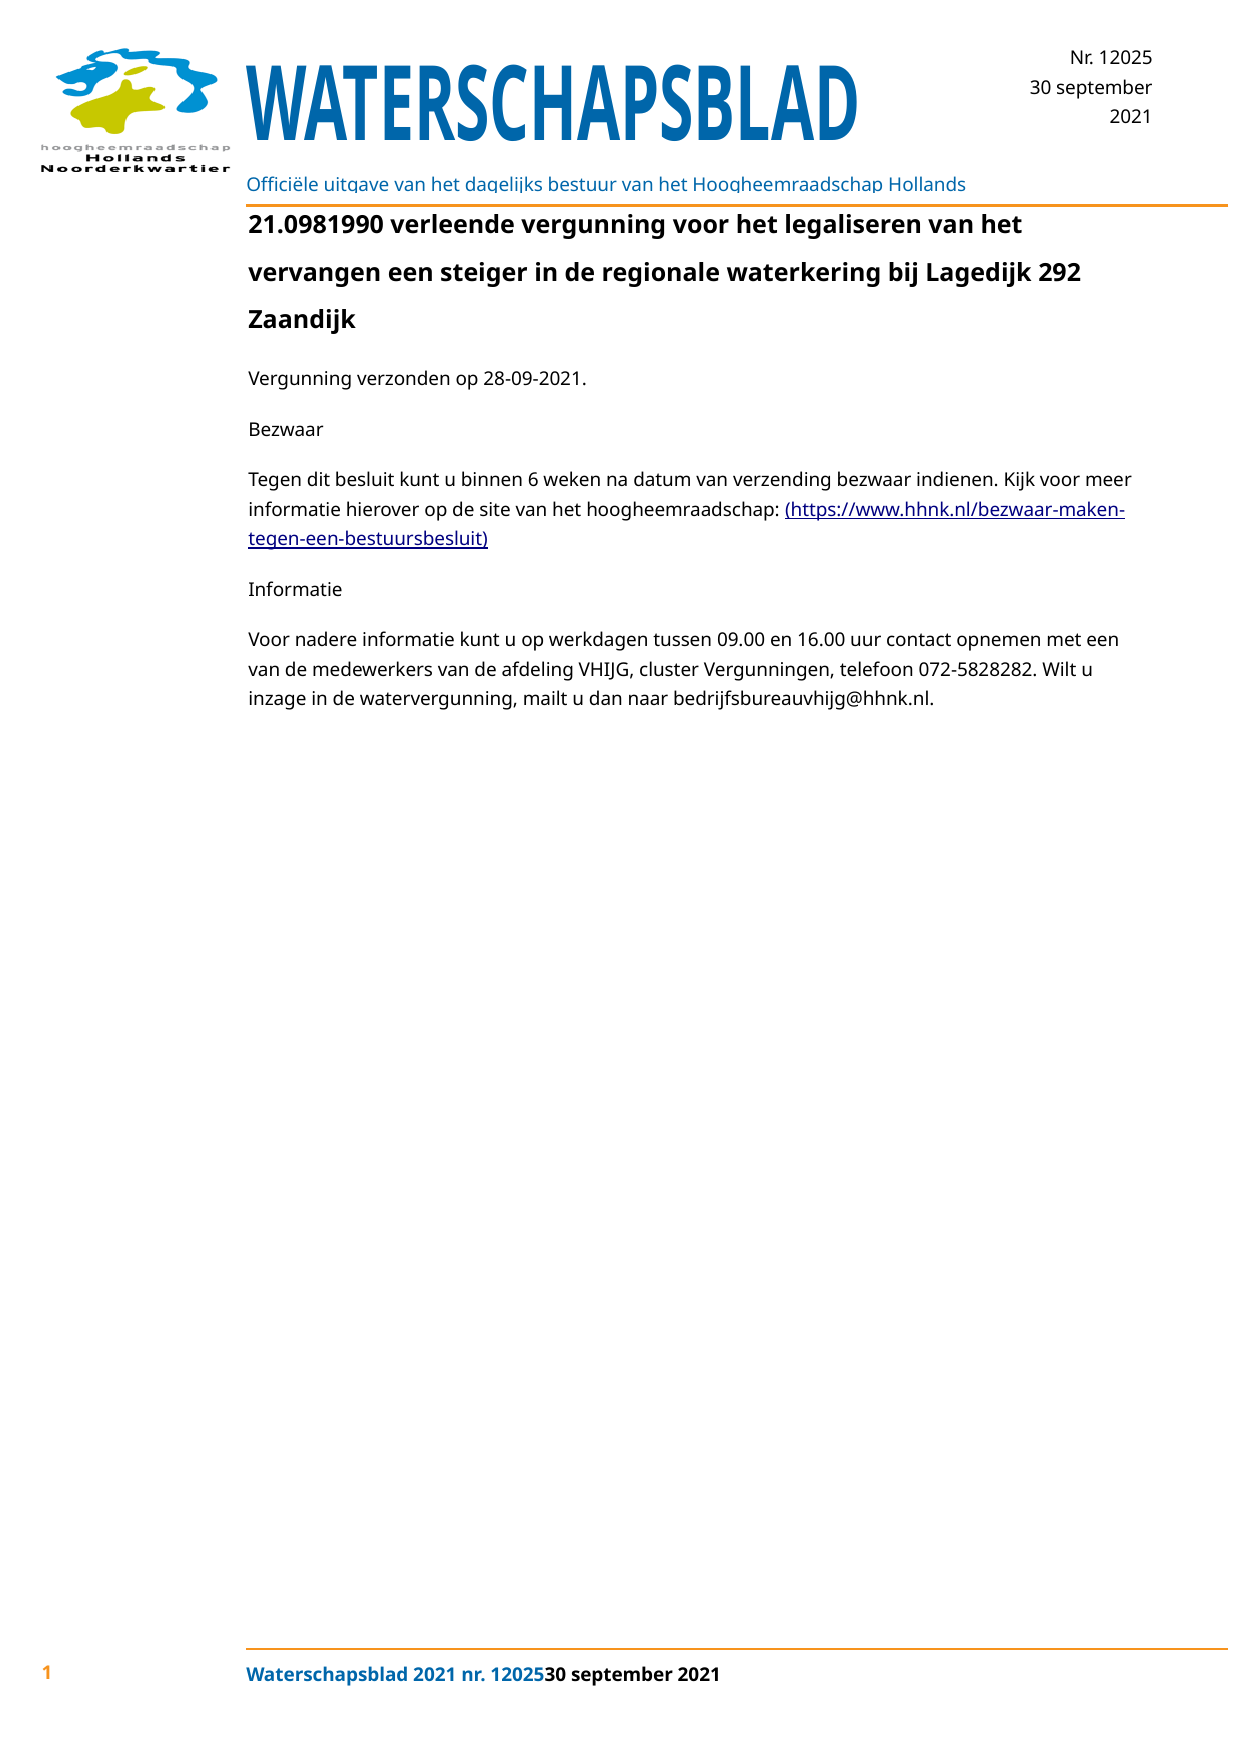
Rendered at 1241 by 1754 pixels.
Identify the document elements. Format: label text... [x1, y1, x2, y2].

text 21.0981990 verleende vergunning voor het legaliseren van het vervangen een steiger in de regionale waterkering bij Lagedijk 292 Zaandijk [248, 207, 1152, 336]
text Bezwaar [248, 416, 1152, 442]
text Voor nadere informatie kunt u op werkdagen tussen 09.00 en 16.00 uur contact opnemen met een van de medewerkers van de afdeling VHIJG, cluster Vergunningen, telefoon 072-5828282. Wilt u inzage in de watervergunning, mailt u dan naar bedrijfsbureauvhijg@hhnk.nl. [248, 626, 1152, 711]
text Vergunning verzonden op 28-09-2021. [248, 366, 1152, 391]
text Tegen dit besluit kunt u binnen 6 weken na datum van verzending bezwaar indienen. Kijk voor meer informatie hierover op de site van het hoogheemraadschap: (https://www.hhnk.nl/bezwaar-maken-tegen-een-bestuursbesluit) [248, 466, 1152, 551]
text Informatie [248, 576, 1152, 602]
picture [41, 47, 231, 172]
